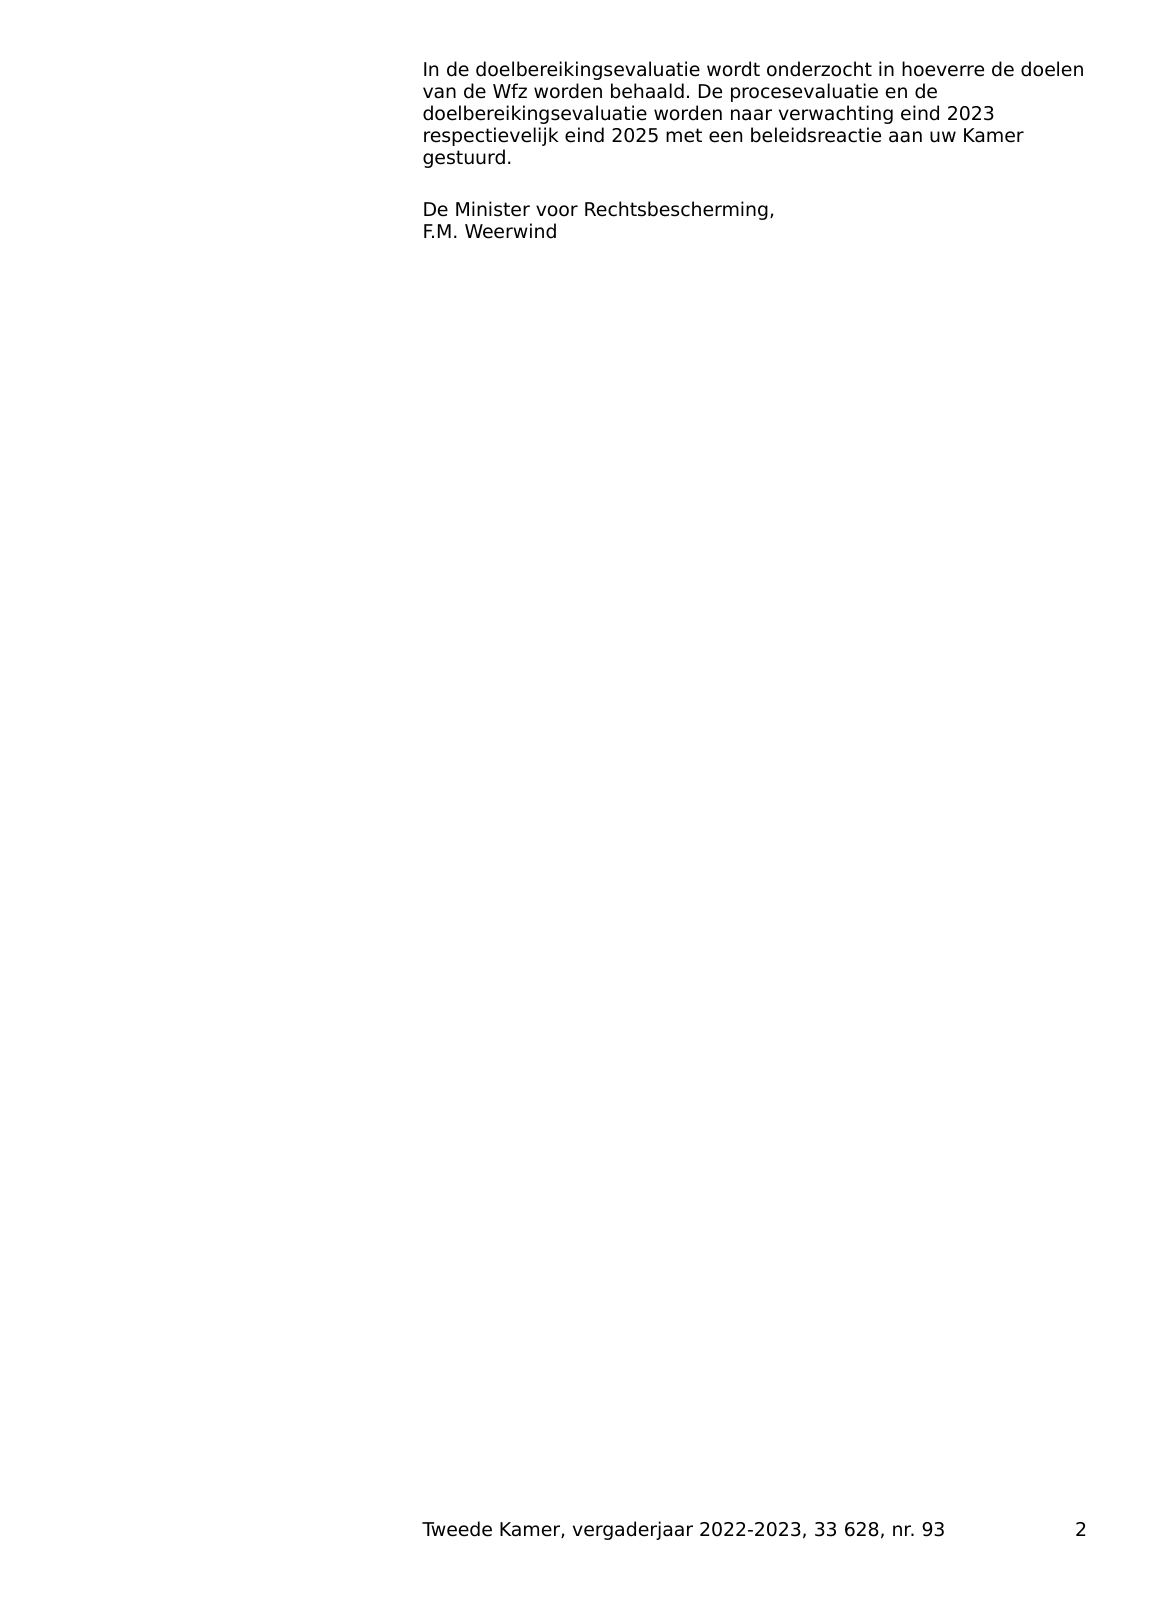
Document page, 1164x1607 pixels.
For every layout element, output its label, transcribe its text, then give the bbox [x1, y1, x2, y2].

text In de doelbereikingsevaluatie wordt onderzocht in hoeverre de doelen van de Wfz worden behaald. De procesevaluatie en de doelbereikingsevaluatie worden naar verwachting eind 2023 respectievelijk eind 2025 met een beleidsreactie aan uw Kamer gestuurd. [422, 59, 1087, 169]
text De Minister voor Rechtsbescherming, F.M. Weerwind [422, 199, 1087, 243]
